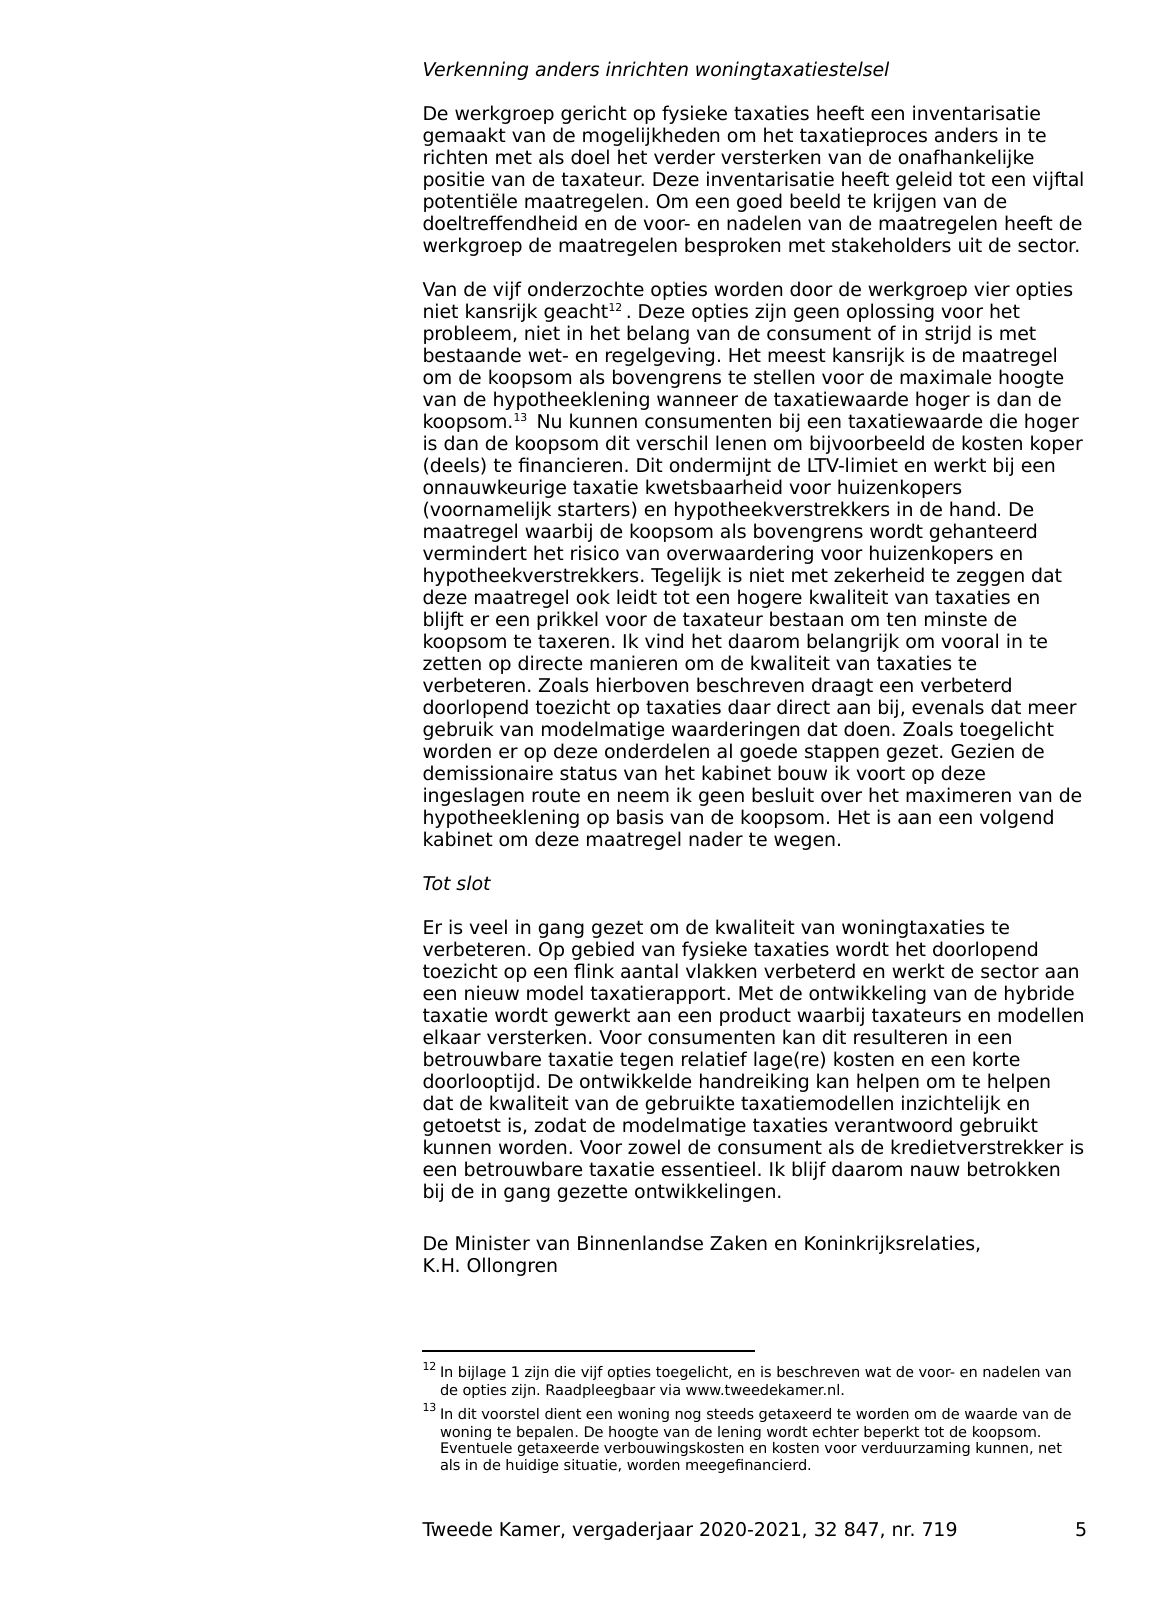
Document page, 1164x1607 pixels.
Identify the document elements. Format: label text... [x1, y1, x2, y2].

text De Minister van Binnenlandse Zaken en Koninkrijksrelaties, K.H. Ollongren [422, 1233, 1087, 1277]
text De werkgroep gericht op fysieke taxaties heeft een inventarisatie gemaakt van de mogelijkheden om het taxatieproces anders in te richten met als doel het verder versterken van de onafhankelijke positie van de taxateur. Deze inventarisatie heeft geleid tot een vijftal potentiële maatregelen. Om een goed beeld te krijgen van de doeltreffendheid en de voor- en nadelen van de maatregelen heeft de werkgroep de maatregelen besproken met stakeholders uit de sector. [422, 103, 1087, 257]
subtitle Verkenning anders inrichten woningtaxatiestelsel [422, 59, 1087, 81]
text Van de vijf onderzochte opties worden door de werkgroep vier opties niet kansrijk geacht. Deze opties zijn geen oplossing voor het probleem, niet in het belang van de consument of in strijd is met bestaande wet- en regelgeving. Het meest kansrijk is de maatregel om de koopsom als bovengrens te stellen voor de maximale hoogte van de hypotheeklening wanneer de taxatiewaarde hoger is dan de koopsom. Nu kunnen consumenten bij een taxatiewaarde die hoger is dan de koopsom dit verschil lenen om bijvoorbeeld de kosten koper (deels) te financieren. Dit ondermijnt de LTV-limiet en werkt bij een onnauwkeurige taxatie kwetsbaarheid voor huizenkopers (voornamelijk starters) en hypotheekverstrekkers in de hand. De maatregel waarbij de koopsom als bovengrens wordt gehanteerd vermindert het risico van overwaardering voor huizenkopers en hypotheekverstrekkers. Tegelijk is niet met zekerheid te zeggen dat deze maatregel ook leidt tot een hogere kwaliteit van taxaties en blijft er een prikkel voor de taxateur bestaan om ten minste de koopsom te taxeren. Ik vind het daarom belangrijk om vooral in te zetten op directe manieren om de kwaliteit van taxaties te verbeteren. Zoals hierboven beschreven draagt een verbeterd doorlopend toezicht op taxaties daar direct aan bij, evenals dat meer gebruik van modelmatige waarderingen dat doen. Zoals toegelicht worden er op deze onderdelen al goede stappen gezet. Gezien de demissionaire status van het kabinet bouw ik voort op deze ingeslagen route en neem ik geen besluit over het maximeren van de hypotheeklening op basis van de koopsom. Het is aan een volgend kabinet om deze maatregel nader te wegen. [422, 279, 1087, 851]
text In bijlage 1 zijn die vijf opties toegelicht, en is beschreven wat de voor- en nadelen van de opties zijn. Raadpleegbaar via www.tweedekamer.nl. [422, 1360, 1087, 1399]
text In dit voorstel dient een woning nog steeds getaxeerd te worden om de waarde van de woning te bepalen. De hoogte van de lening wordt echter beperkt tot de koopsom. Eventuele getaxeerde verbouwingskosten en kosten voor verduurzaming kunnen, net als in de huidige situatie, worden meegefinancierd. [422, 1402, 1087, 1474]
subtitle Tot slot [422, 873, 1087, 895]
text Er is veel in gang gezet om de kwaliteit van woningtaxaties te verbeteren. Op gebied van fysieke taxaties wordt het doorlopend toezicht op een flink aantal vlakken verbeterd en werkt de sector aan een nieuw model taxatierapport. Met de ontwikkeling van de hybride taxatie wordt gewerkt aan een product waarbij taxateurs en modellen elkaar versterken. Voor consumenten kan dit resulteren in een betrouwbare taxatie tegen relatief lage(re) kosten en een korte doorlooptijd. De ontwikkelde handreiking kan helpen om te helpen dat de kwaliteit van de gebruikte taxatiemodellen inzichtelijk en getoetst is, zodat de modelmatige taxaties verantwoord gebruikt kunnen worden. Voor zowel de consument als de kredietverstrekker is een betrouwbare taxatie essentieel. Ik blijf daarom nauw betrokken bij de in gang gezette ontwikkelingen. [422, 917, 1087, 1203]
